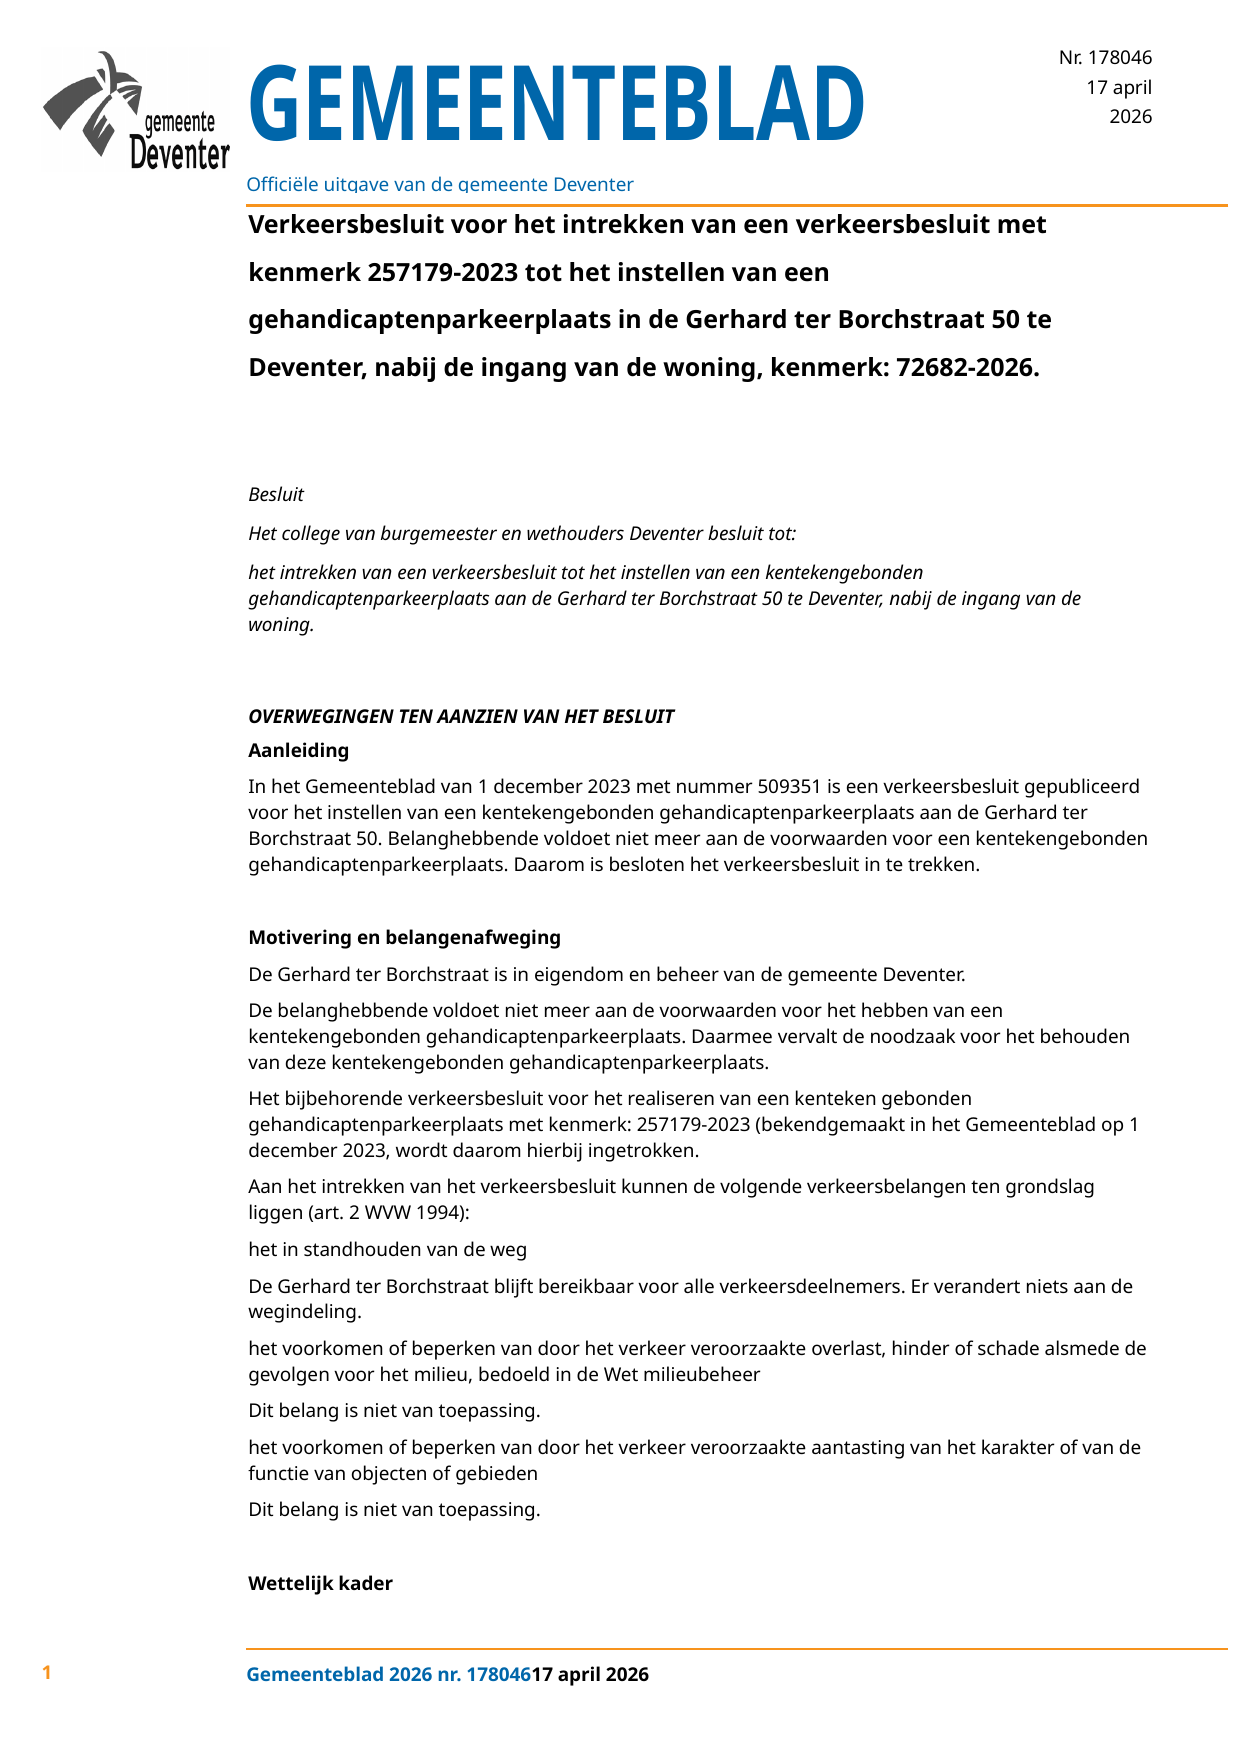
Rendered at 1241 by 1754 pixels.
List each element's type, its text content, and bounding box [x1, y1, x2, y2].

text De Gerhard ter Borchstraat blijft bereikbaar voor alle verkeersdeelnemers. Er verandert niets aan de wegindeling. [248, 1273, 1152, 1324]
text Aan het intrekken van het verkeersbesluit kunnen de volgende verkeersbelangen ten grondslag liggen (art. 2 WVW 1994): [248, 1174, 1152, 1225]
text Besluit [248, 481, 1152, 507]
text Het college van burgemeester en wethouders Deventer besluit tot: [248, 520, 1152, 546]
text het voorkomen of beperken van door het verkeer veroorzaakte overlast, hinder of schade alsmede de gevolgen voor het milieu, bedoeld in de Wet milieubeheer [248, 1335, 1152, 1387]
text het intrekken van een verkeersbesluit tot het instellen van een kentekengebonden gehandicaptenparkeerplaats aan de Gerhard ter Borchstraat 50 te Deventer, nabij de ingang van de woning. [248, 559, 1152, 637]
text Motivering en belangenafweging [248, 924, 1152, 950]
text De belanghebbende voldoet niet meer aan de voorwaarden voor het hebben van een kentekengebonden gehandicaptenparkeerplaats. Daarmee vervalt de noodzaak voor het behouden van deze kentekengebonden gehandicaptenparkeerplaats. [248, 997, 1152, 1075]
text het in standhouden van de weg [248, 1236, 1152, 1262]
text Dit belang is niet van toepassing. [248, 1497, 1152, 1522]
text In het Gemeenteblad van 1 december 2023 met nummer 509351 is een verkeersbesluit gepubliceerd voor het instellen van een kentekengebonden gehandicaptenparkeerplaats aan de Gerhard ter Borchstraat 50. Belanghebbende voldoet niet meer aan de voorwaarden voor een kentekengebonden gehandicaptenparkeerplaats. Daarom is besloten het verkeersbesluit in te trekken. [248, 774, 1152, 877]
text Verkeersbesluit voor het intrekken van een verkeersbesluit met kenmerk 257179-2023 tot het instellen van een gehandicaptenparkeerplaats in de Gerhard ter Borchstraat 50 te Deventer, nabij de ingang van de woning, kenmerk: 72682-2026. [248, 207, 1152, 384]
text Het bijbehorende verkeersbesluit voor het realiseren van een kenteken gebonden gehandicaptenparkeerplaats met kenmerk: 257179-2023 (bekendgemaakt in het Gemeenteblad op 1 december 2023, wordt daarom hierbij ingetrokken. [248, 1086, 1152, 1163]
text Dit belang is niet van toepassing. [248, 1398, 1152, 1423]
text OVERWEGINGEN TEN AANZIEN VAN HET BESLUIT [248, 703, 1152, 729]
text De Gerhard ter Borchstraat is in eigendom en beheer van de gemeente Deventer. [248, 961, 1152, 987]
text Wettelijk kader [248, 1570, 1152, 1596]
text het voorkomen of beperken van door het verkeer veroorzaakte aantasting van het karakter of van de functie van objecten of gebieden [248, 1434, 1152, 1486]
text Aanleiding [248, 737, 1152, 763]
picture [41, 47, 231, 172]
